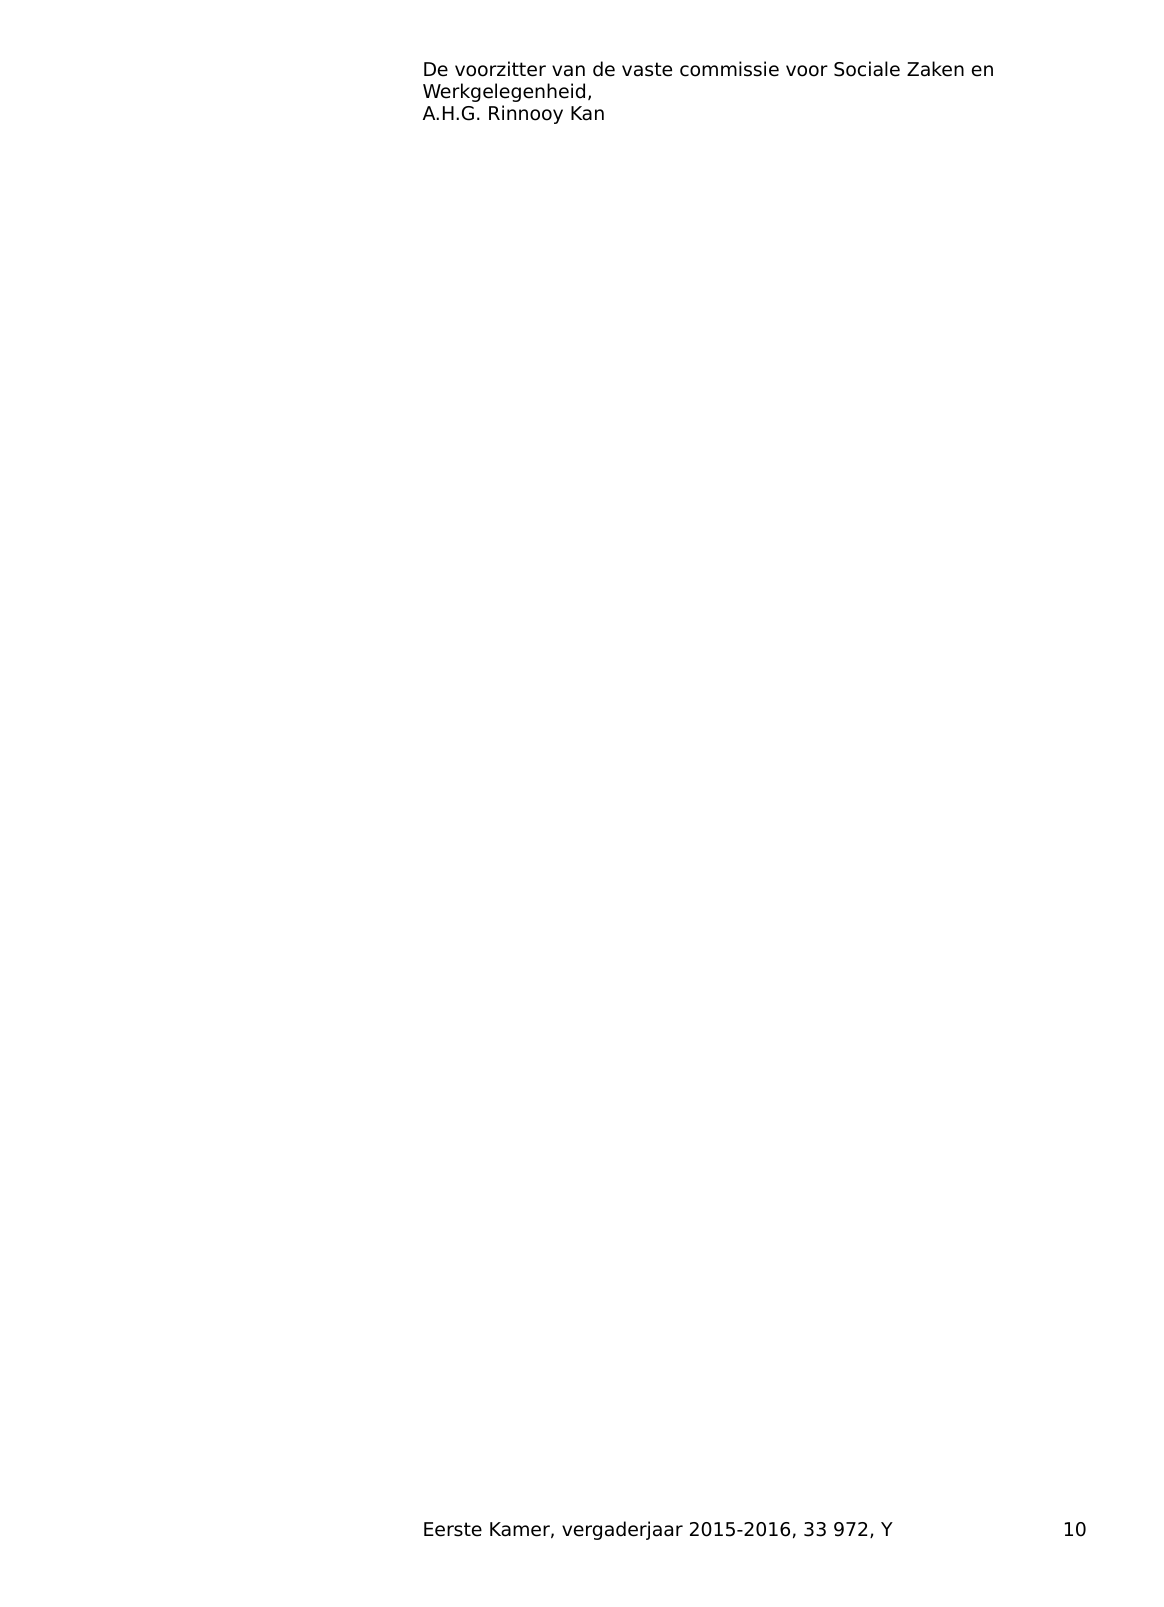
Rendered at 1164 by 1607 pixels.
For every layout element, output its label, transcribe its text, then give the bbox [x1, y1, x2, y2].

text De voorzitter van de vaste commissie voor Sociale Zaken en Werkgelegenheid, A.H.G. Rinnooy Kan [422, 59, 1087, 125]
